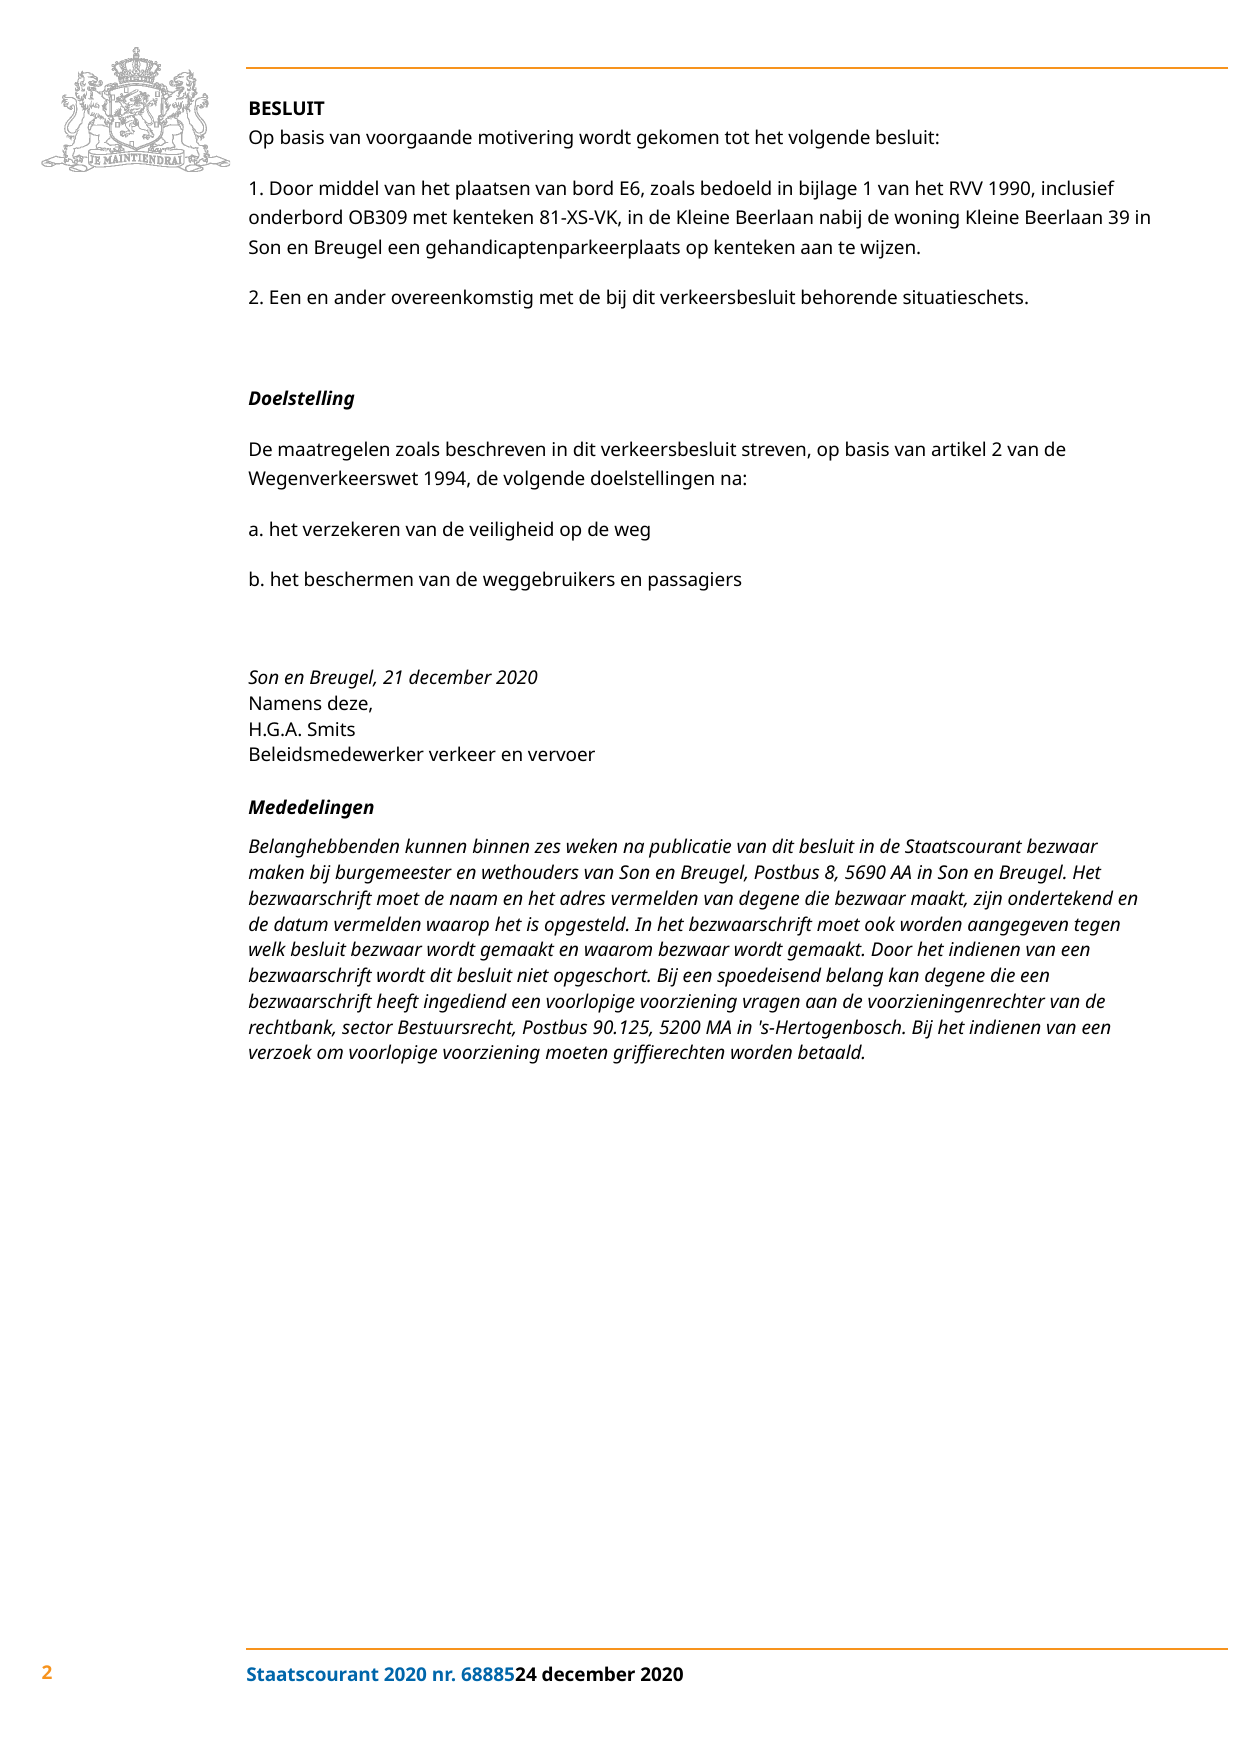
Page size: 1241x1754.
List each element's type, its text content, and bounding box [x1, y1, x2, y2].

text BESLUIT [248, 95, 1152, 121]
text Op basis van voorgaande motivering wordt gekomen tot het volgende besluit: [248, 124, 1152, 150]
text H.G.A. Smits [248, 716, 1152, 742]
text Mededelingen [248, 794, 1152, 820]
text a. het verzekeren van de veiligheid op de weg [248, 516, 1152, 541]
text Doelstelling [248, 385, 1152, 411]
text Belanghebbenden kunnen binnen zes weken na publicatie van dit besluit in de Staatscourant bezwaar maken bij burgemeester en wethouders van Son en Breugel, Postbus 8, 5690 AA in Son en Breugel. Het bezwaarschrift moet de naam en het adres vermelden van degene die bezwaar maakt, zijn ondertekend en de datum vermelden waarop het is opgesteld. In het bezwaarschrift moet ook worden aangegeven tegen welk besluit bezwaar wordt gemaakt en waarom bezwaar wordt gemaakt. Door het indienen van een bezwaarschrift wordt dit besluit niet opgeschort. Bij een spoedeisend belang kan degene die een bezwaarschrift heeft ingediend een voorlopige voorziening vragen aan de voorzieningenrechter van de rechtbank, sector Bestuursrecht, Postbus 90.125, 5200 MA in 's-Hertogenbosch. Bij het indienen van een verzoek om voorlopige voorziening moeten griffierechten worden betaald. [248, 834, 1152, 1065]
text 1. Door middel van het plaatsen van bord E6, zoals bedoeld in bijlage 1 van het RVV 1990, inclusief onderbord OB309 met kenteken 81-XS-VK, in de Kleine Beerlaan nabij de woning Kleine Beerlaan 39 in Son en Breugel een gehandicaptenparkeerplaats op kenteken aan te wijzen. [248, 175, 1152, 260]
picture [41, 47, 231, 172]
text 2. Een en ander overeenkomstig met de bij dit verkeersbesluit behorende situatieschets. [248, 284, 1152, 310]
text Beleidsmedewerker verkeer en vervoer [248, 742, 1152, 767]
text De maatregelen zoals beschreven in dit verkeersbesluit streven, op basis van artikel 2 van de Wegenverkeerswet 1994, de volgende doelstellingen na: [248, 436, 1152, 491]
text b. het beschermen van de weggebruikers en passagiers [248, 566, 1152, 592]
text Namens deze, [248, 690, 1152, 716]
text Son en Breugel, 21 december 2020 [248, 664, 1152, 690]
